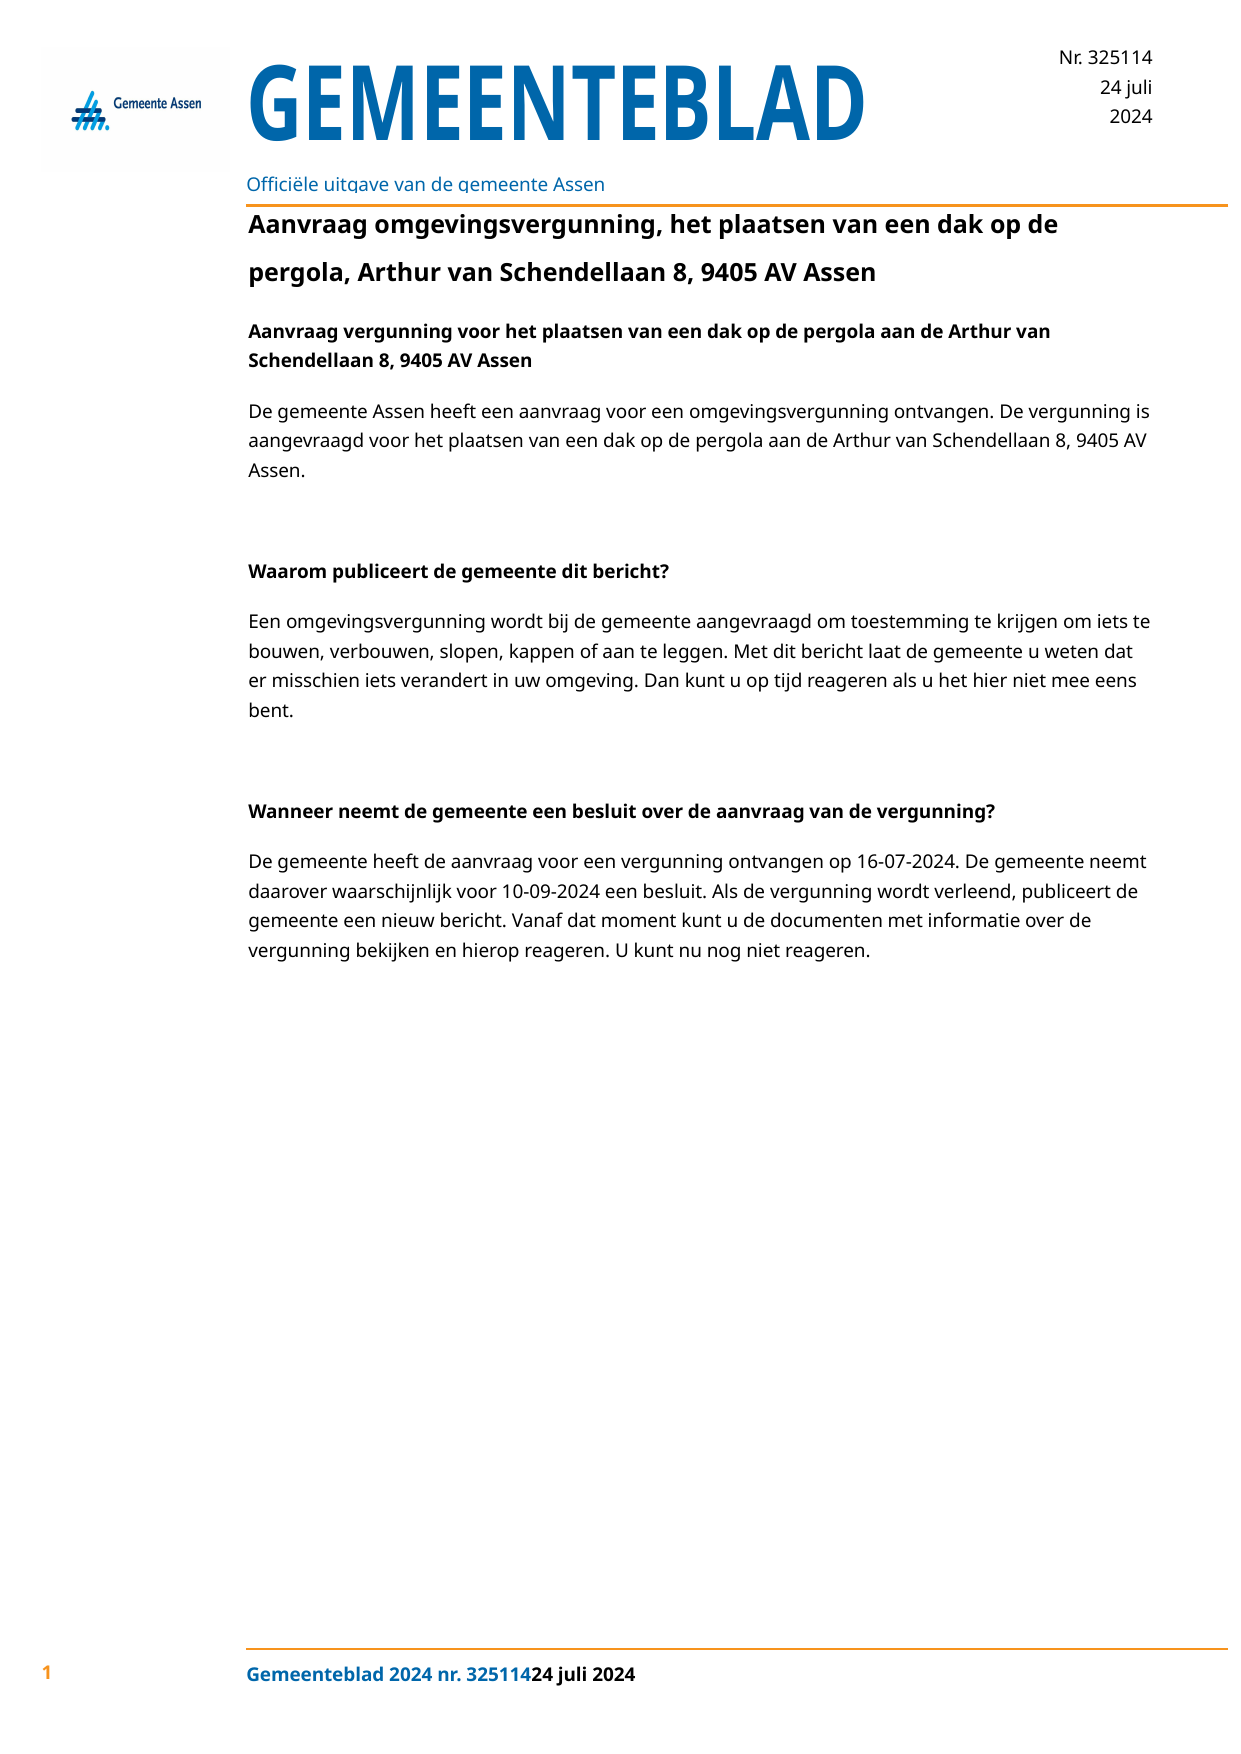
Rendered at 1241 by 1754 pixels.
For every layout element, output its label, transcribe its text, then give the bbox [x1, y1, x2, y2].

text Aanvraag omgevingsvergunning, het plaatsen van een dak op de pergola, Arthur van Schendellaan 8, 9405 AV Assen [248, 207, 1152, 288]
picture [41, 47, 231, 172]
text Een omgevingsvergunning wordt bij de gemeente aangevraagd om toestemming te krijgen om iets te bouwen, verbouwen, slopen, kappen of aan te leggen. Met dit bericht laat de gemeente u weten dat er misschien iets verandert in uw omgeving. Dan kunt u op tijd reageren als u het hier niet mee eens bent. [248, 608, 1152, 723]
text Aanvraag vergunning voor het plaatsen van een dak op de pergola aan de Arthur van Schendellaan 8, 9405 AV Assen [248, 318, 1152, 373]
text Waarom publiceert de gemeente dit bericht? [248, 558, 1152, 584]
text De gemeente heeft de aanvraag voor een vergunning ontvangen op 16-07-2024. De gemeente neemt daarover waarschijnlijk voor 10-09-2024 een besluit. Als de vergunning wordt verleend, publiceert de gemeente een nieuw bericht. Vanaf dat moment kunt u de documenten met informatie over de vergunning bekijken en hierop reageren. U kunt nu nog niet reageren. [248, 848, 1152, 963]
text Wanneer neemt de gemeente een besluit over de aanvraag van de vergunning? [248, 798, 1152, 824]
text De gemeente Assen heeft een aanvraag voor een omgevingsvergunning ontvangen. De vergunning is aangevraagd voor het plaatsen van een dak op de pergola aan de Arthur van Schendellaan 8, 9405 AV Assen. [248, 398, 1152, 483]
